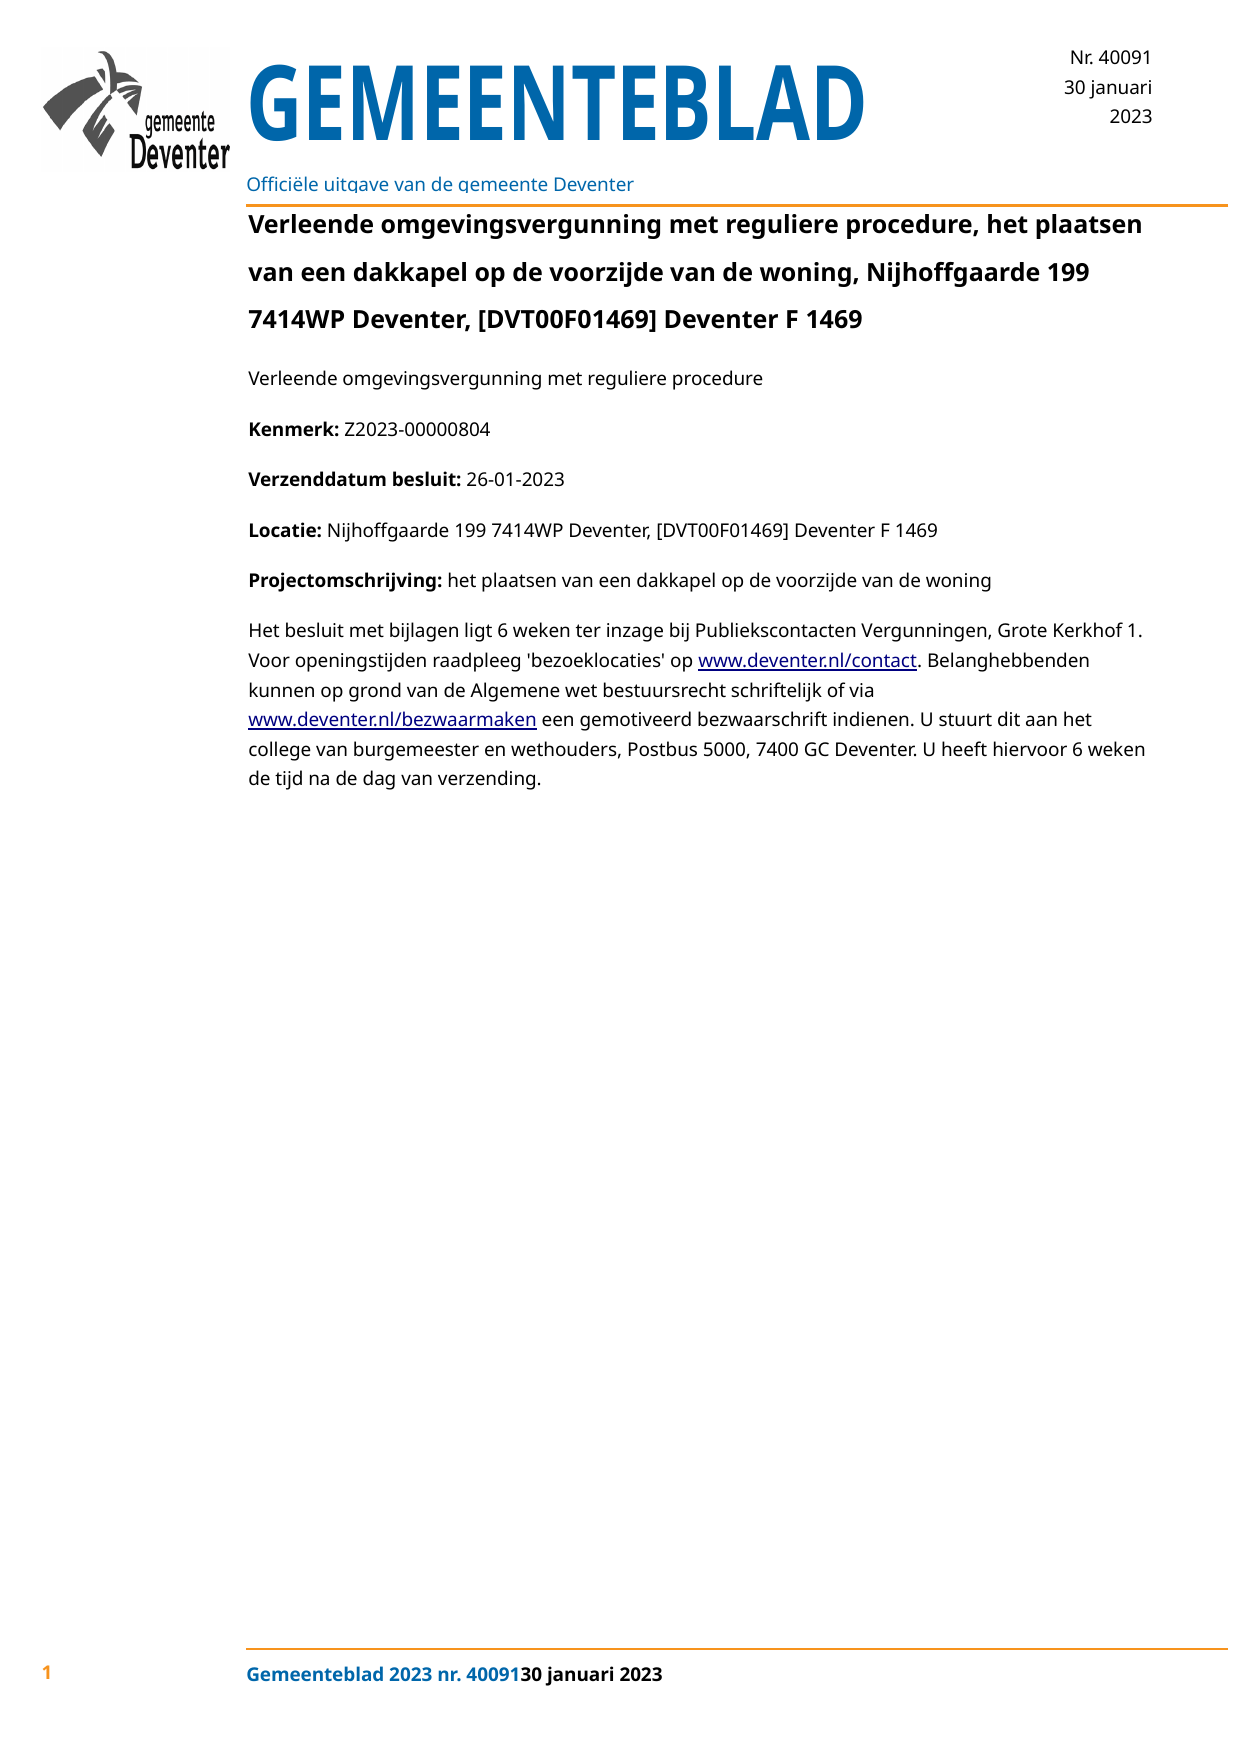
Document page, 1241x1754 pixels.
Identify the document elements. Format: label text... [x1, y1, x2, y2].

picture [41, 47, 231, 172]
text Kenmerk: Z2023-00000804 [248, 416, 1152, 442]
text Verleende omgevingsvergunning met reguliere procedure, het plaatsen van een dakkapel op de voorzijde van de woning, Nijhoffgaarde 199 7414WP Deventer, [DVT00F01469] Deventer F 1469 [248, 207, 1152, 336]
text Het besluit met bijlagen ligt 6 weken ter inzage bij Publiekscontacten Vergunningen, Grote Kerkhof 1. Voor openingstijden raadpleeg 'bezoeklocaties' op www.deventer.nl/contact. Belanghebbenden kunnen op grond van de Algemene wet bestuursrecht schriftelijk of via www.deventer.nl/bezwaarmaken een gemotiveerd bezwaarschrift indienen. U stuurt dit aan het college van burgemeester en wethouders, Postbus 5000, 7400 GC Deventer. U heeft hiervoor 6 weken de tijd na de dag van verzending. [248, 618, 1152, 791]
text Locatie: Nijhoffgaarde 199 7414WP Deventer, [DVT00F01469] Deventer F 1469 [248, 517, 1152, 542]
text Projectomschrijving: het plaatsen van een dakkapel op de voorzijde van de woning [248, 567, 1152, 593]
text Verzenddatum besluit: 26-01-2023 [248, 466, 1152, 492]
text Verleende omgevingsvergunning met reguliere procedure [248, 366, 1152, 391]
